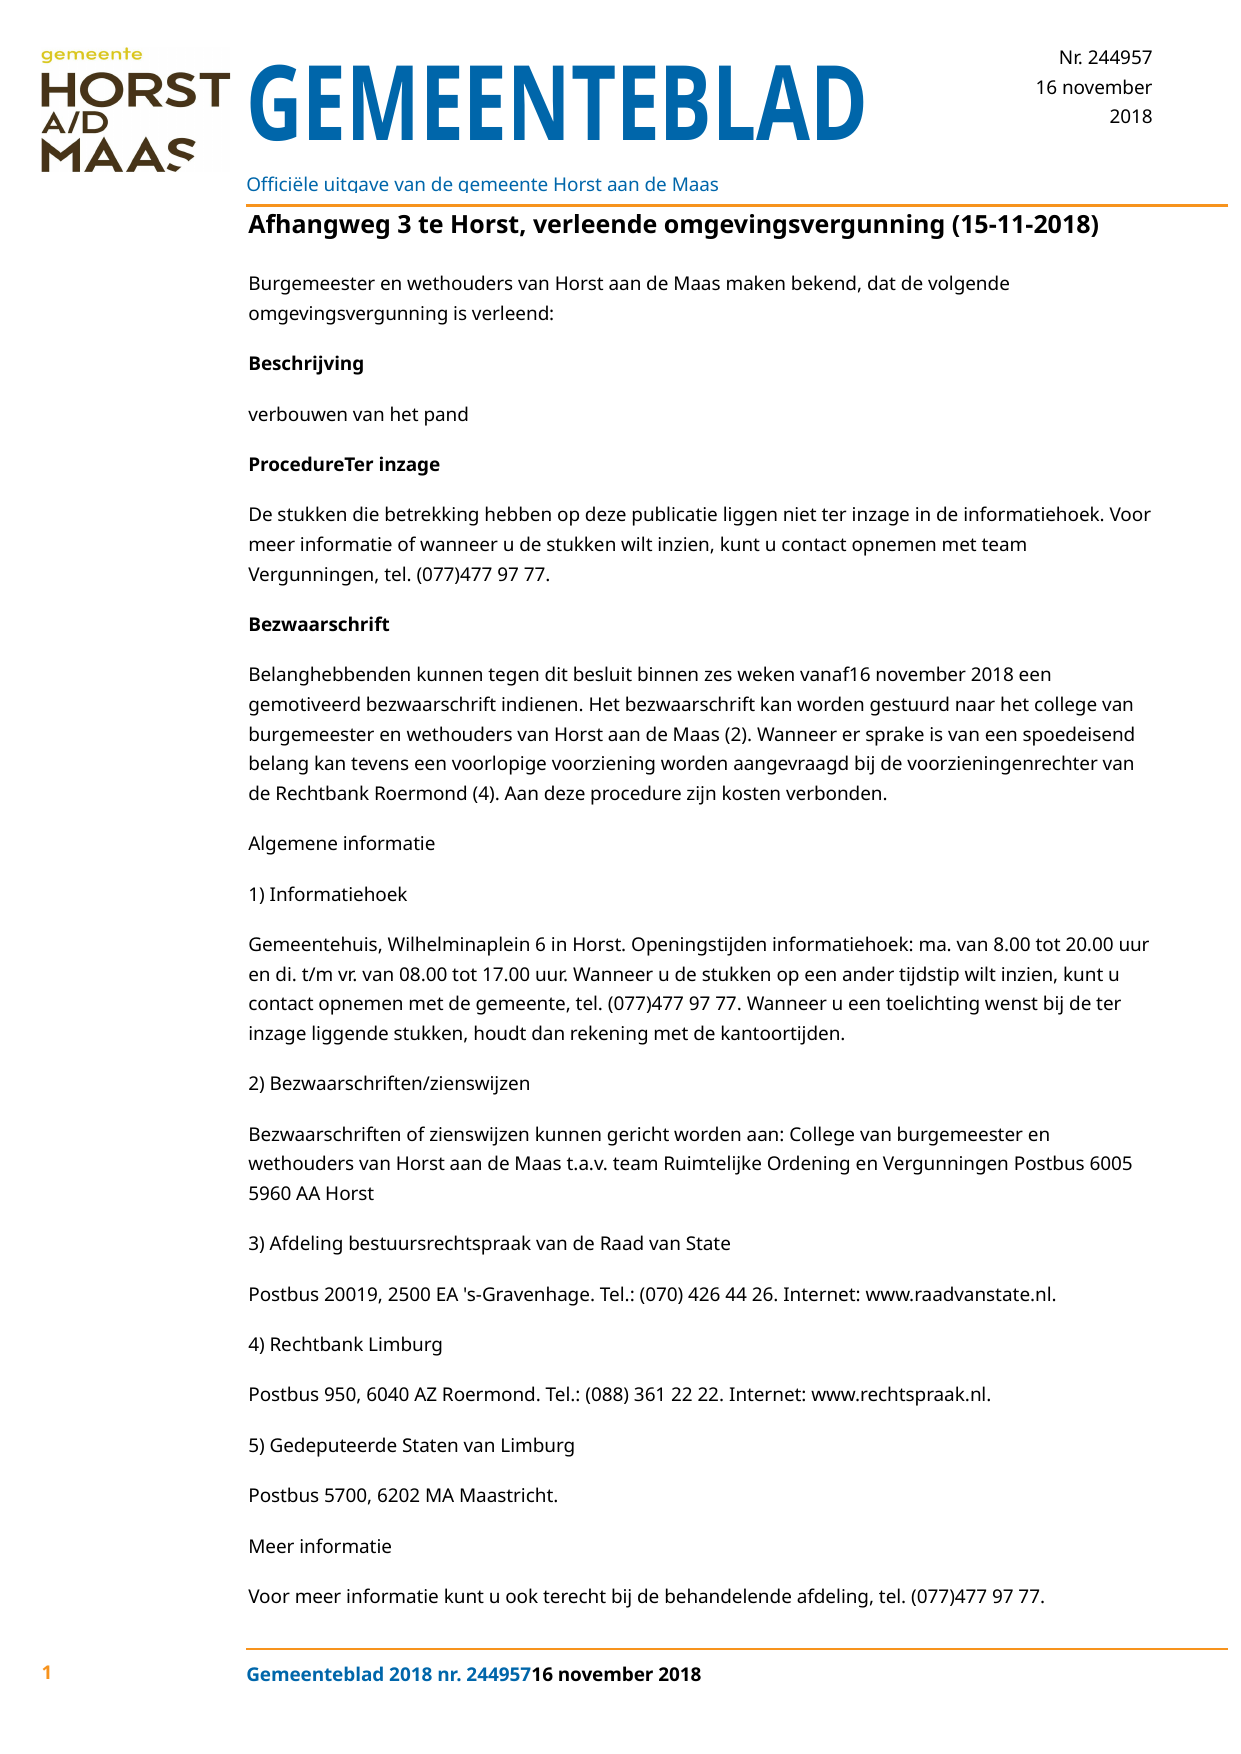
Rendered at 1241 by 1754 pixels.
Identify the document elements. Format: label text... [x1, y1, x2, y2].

text Burgemeester en wethouders van Horst aan de Maas maken bekend, dat de volgende omgevingsvergunning is verleend: [248, 270, 1152, 326]
text Afhangweg 3 te Horst, verleende omgevingsvergunning (15-11-2018) [248, 207, 1152, 241]
text 4) Rechtbank Limburg [248, 1331, 1152, 1357]
text 5) Gedeputeerde Staten van Limburg [248, 1432, 1152, 1458]
text Postbus 5700, 6202 MA Maastricht. [248, 1482, 1152, 1508]
text Belanghebbenden kunnen tegen dit besluit binnen zes weken vanaf16 november 2018 een gemotiveerd bezwaarschrift indienen. Het bezwaarschrift kan worden gestuurd naar het college van burgemeester en wethouders van Horst aan de Maas (2). Wanneer er sprake is van een spoedeisend belang kan tevens een voorlopige voorziening worden aangevraagd bij de voorzieningenrechter van de Rechtbank Roermond (4). Aan deze procedure zijn kosten verbonden. [248, 662, 1152, 806]
text Algemene informatie [248, 830, 1152, 856]
picture [41, 47, 231, 172]
text Voor meer informatie kunt u ook terecht bij de behandelende afdeling, tel. (077)477 97 77. [248, 1583, 1152, 1609]
text De stukken die betrekking hebben op deze publicatie liggen niet ter inzage in de informatiehoek. Voor meer informatie of wanneer u de stukken wilt inzien, kunt u contact opnemen met team Vergunningen, tel. (077)477 97 77. [248, 502, 1152, 586]
text Beschrijving [248, 350, 1152, 376]
text verbouwen van het pand [248, 401, 1152, 426]
text Bezwaarschriften of zienswijzen kunnen gericht worden aan: College van burgemeester en wethouders van Horst aan de Maas t.a.v. team Ruimtelijke Ordening en Vergunningen Postbus 6005 5960 AA Horst [248, 1121, 1152, 1206]
text 2) Bezwaarschriften/zienswijzen [248, 1070, 1152, 1096]
text Bezwaarschrift [248, 611, 1152, 637]
text Meer informatie [248, 1533, 1152, 1558]
text ProcedureTer inzage [248, 451, 1152, 477]
text Postbus 20019, 2500 EA 's-Gravenhage. Tel.: (070) 426 44 26. Internet: www.raadvanstate.nl. [248, 1281, 1152, 1306]
text 3) Afdeling bestuursrechtspraak van de Raad van State [248, 1230, 1152, 1256]
text 1) Informatiehoek [248, 881, 1152, 906]
text Postbus 950, 6040 AZ Roermond. Tel.: (088) 361 22 22. Internet: www.rechtspraak.nl. [248, 1382, 1152, 1407]
text Gemeentehuis, Wilhelminaplein 6 in Horst. Openingstijden informatiehoek: ma. van 8.00 tot 20.00 uur en di. t/m vr. van 08.00 tot 17.00 uur. Wanneer u de stukken op een ander tijdstip wilt inzien, kunt u contact opnemen met de gemeente, tel. (077)477 97 77. Wanneer u een toelichting wenst bij de ter inzage liggende stukken, houdt dan rekening met de kantoortijden. [248, 931, 1152, 1046]
